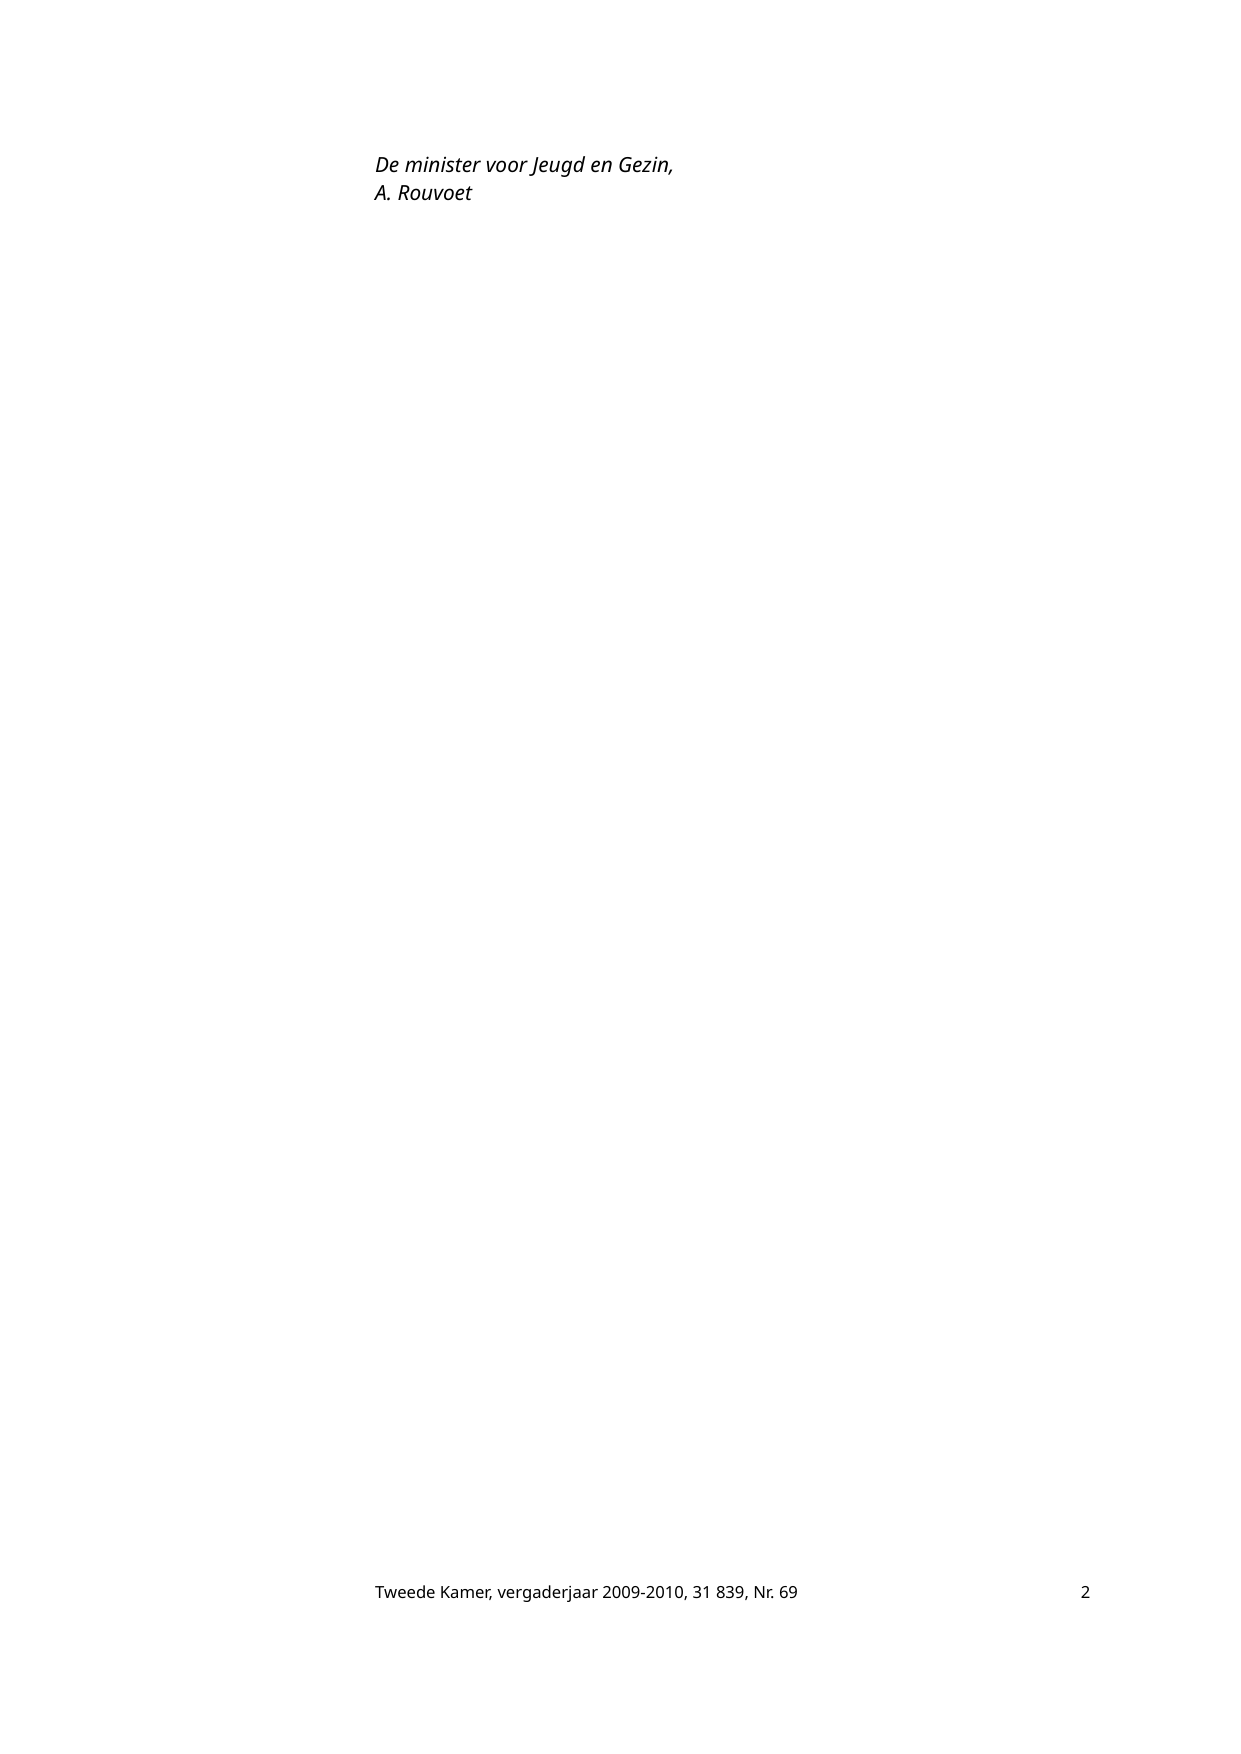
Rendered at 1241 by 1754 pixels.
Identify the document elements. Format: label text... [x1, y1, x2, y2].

text A. Rouvoet [375, 178, 1090, 207]
text De minister voor Jeugd en Gezin, [375, 150, 1090, 178]
